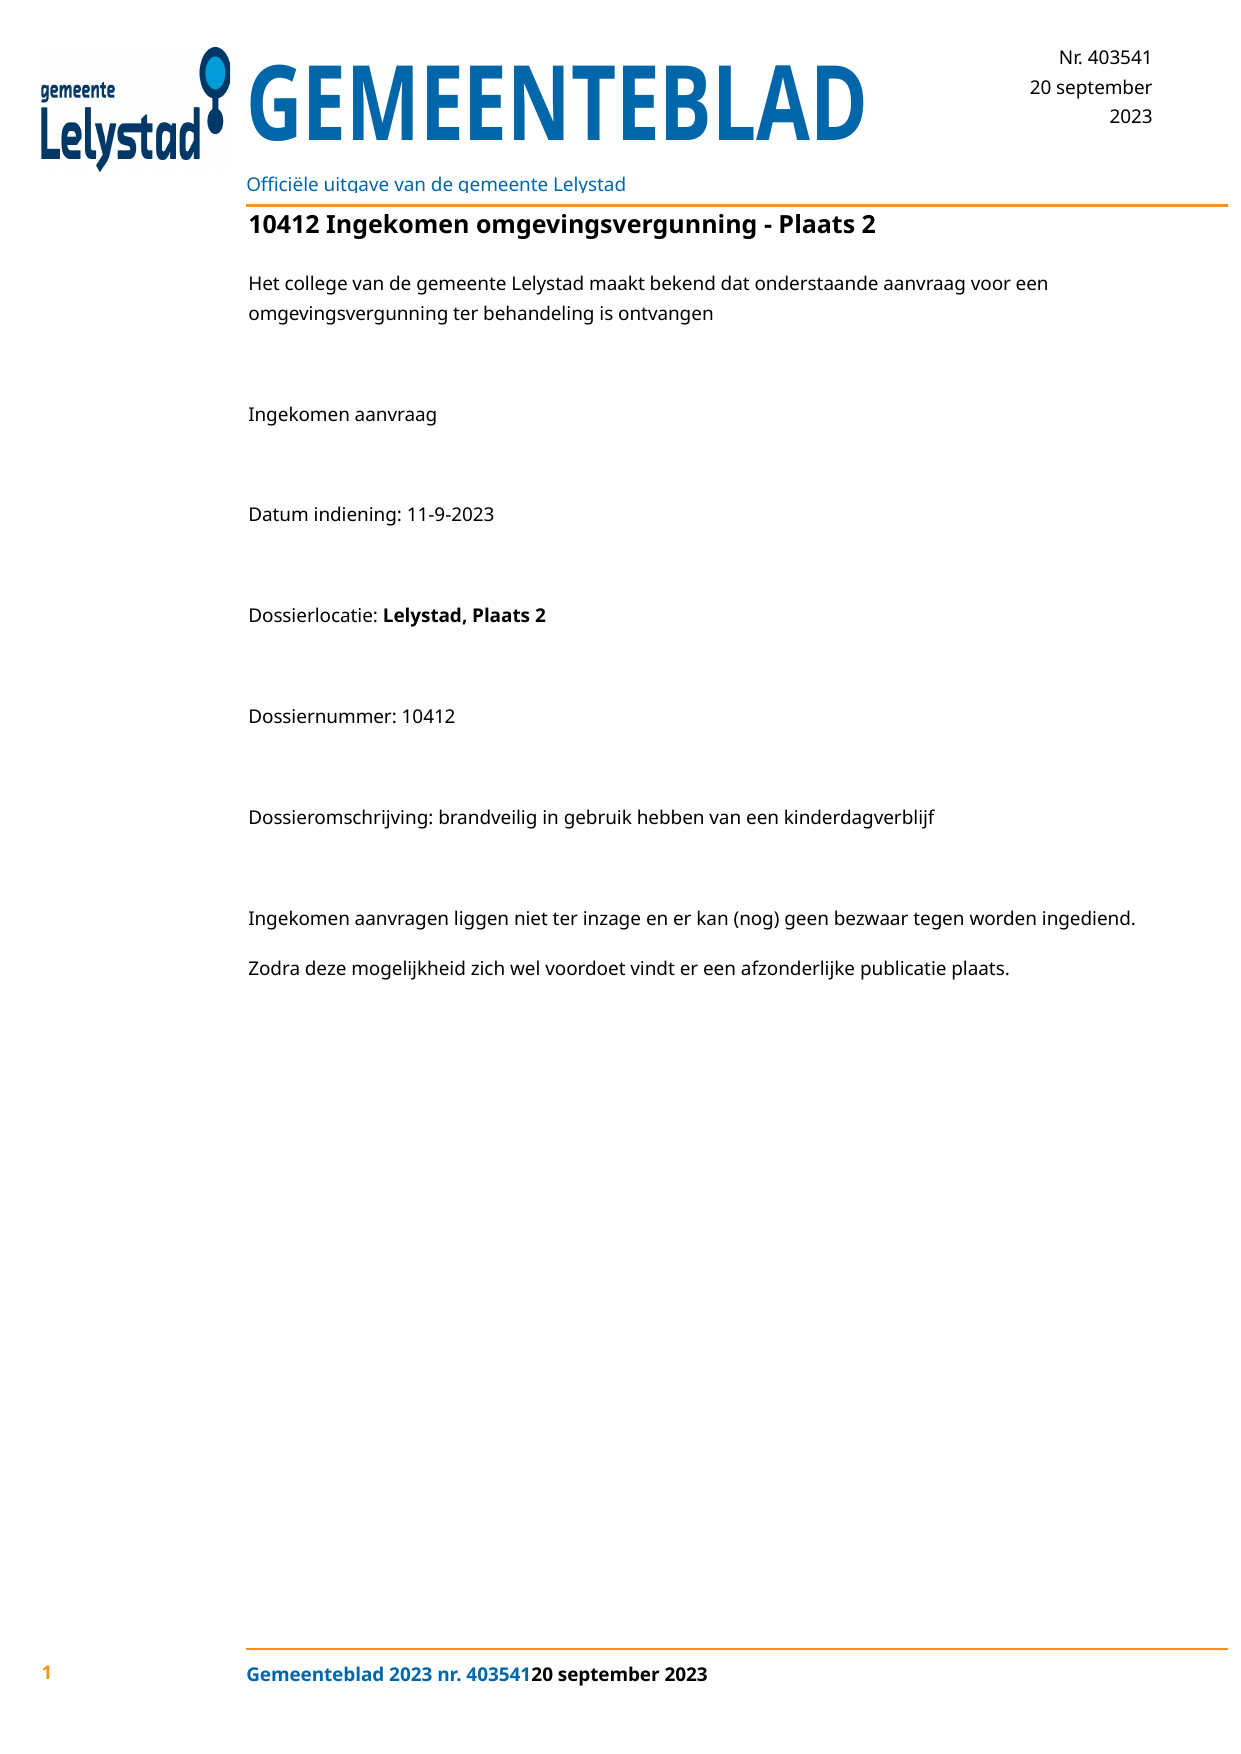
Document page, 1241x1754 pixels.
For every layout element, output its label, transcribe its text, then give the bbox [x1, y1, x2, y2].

text Datum indiening: 11-9-2023 [248, 502, 1152, 527]
text 10412 Ingekomen omgevingsvergunning - Plaats 2 [248, 207, 1152, 241]
text Ingekomen aanvraag [248, 401, 1152, 426]
text Dossierlocatie: Lelystad, Plaats 2 [248, 602, 1152, 628]
text Dossiernummer: 10412 [248, 703, 1152, 729]
text Het college van de gemeente Lelystad maakt bekend dat onderstaande aanvraag voor een omgevingsvergunning ter behandeling is ontvangen [248, 270, 1152, 326]
text Ingekomen aanvragen liggen niet ter inzage en er kan (nog) geen bezwaar tegen worden ingediend. [248, 905, 1152, 931]
text Dossieromschrijving: brandveilig in gebruik hebben van een kinderdagverblijf [248, 804, 1152, 830]
text Zodra deze mogelijkheid zich wel voordoet vindt er een afzonderlijke publicatie plaats. [248, 955, 1152, 981]
picture [41, 47, 231, 172]
